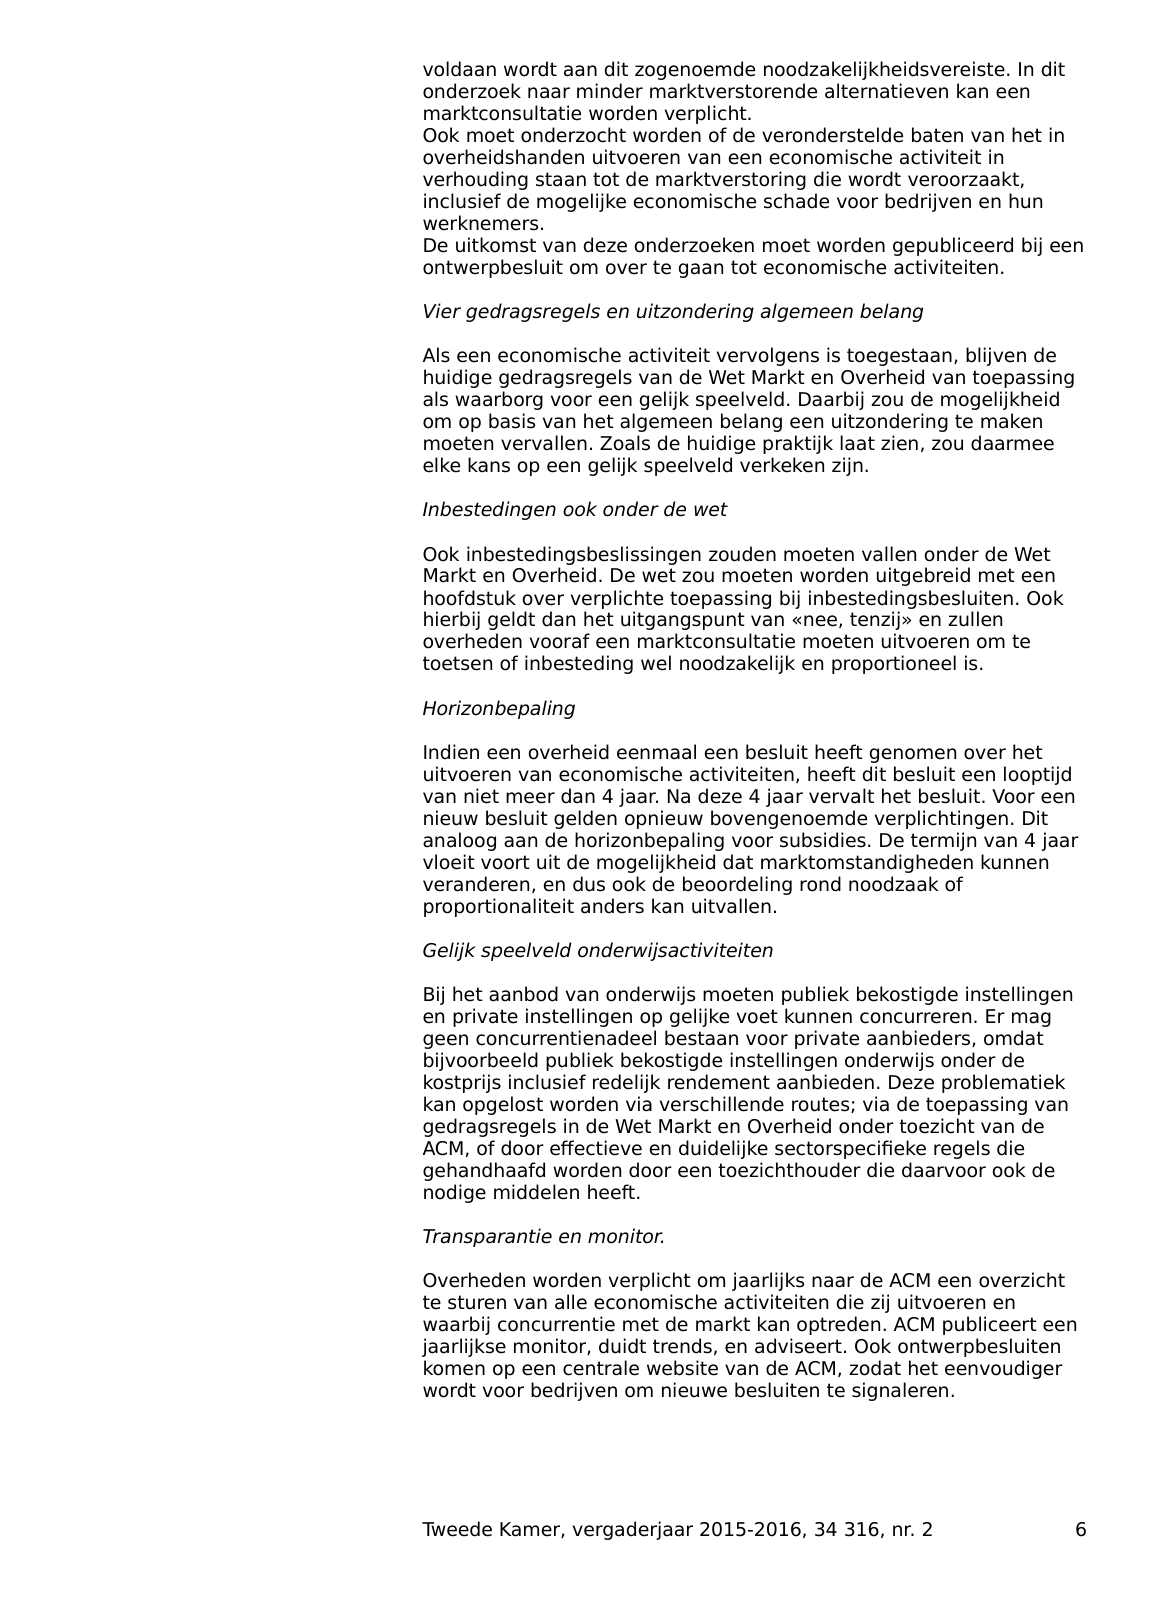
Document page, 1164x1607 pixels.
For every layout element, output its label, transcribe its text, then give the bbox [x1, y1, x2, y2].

text De uitkomst van deze onderzoeken moet worden gepubliceerd bij een ontwerpbesluit om over te gaan tot economische activiteiten. [422, 235, 1087, 279]
subtitle Horizonbepaling [422, 697, 1087, 719]
text Indien een overheid eenmaal een besluit heeft genomen over het uitvoeren van economische activiteiten, heeft dit besluit een looptijd van niet meer dan 4 jaar. Na deze 4 jaar vervalt het besluit. Voor een nieuw besluit gelden opnieuw bovengenoemde verplichtingen. Dit analoog aan de horizonbepaling voor subsidies. De termijn van 4 jaar vloeit voort uit de mogelijkheid dat marktomstandigheden kunnen veranderen, en dus ook de beoordeling rond noodzaak of proportionaliteit anders kan uitvallen. [422, 742, 1087, 917]
text Bij het aanbod van onderwijs moeten publiek bekostigde instellingen en private instellingen op gelijke voet kunnen concurreren. Er mag geen concurrentienadeel bestaan voor private aanbieders, omdat bijvoorbeeld publiek bekostigde instellingen onderwijs onder de kostprijs inclusief redelijk rendement aanbieden. Deze problematiek kan opgelost worden via verschillende routes; via de toepassing van gedragsregels in de Wet Markt en Overheid onder toezicht van de ACM, of door effectieve en duidelijke sectorspecifieke regels die gehandhaafd worden door een toezichthouder die daarvoor ook de nodige middelen heeft. [422, 984, 1087, 1204]
text voldaan wordt aan dit zogenoemde noodzakelijkheidsvereiste. In dit onderzoek naar minder marktverstorende alternatieven kan een marktconsultatie worden verplicht. [422, 59, 1087, 125]
subtitle Vier gedragsregels en uitzondering algemeen belang [422, 301, 1087, 323]
text Als een economische activiteit vervolgens is toegestaan, blijven de huidige gedragsregels van de Wet Markt en Overheid van toepassing als waarborg voor een gelijk speelveld. Daarbij zou de mogelijkheid om op basis van het algemeen belang een uitzondering te maken moeten vervallen. Zoals de huidige praktijk laat zien, zou daarmee elke kans op een gelijk speelveld verkeken zijn. [422, 345, 1087, 477]
text Ook inbestedingsbeslissingen zouden moeten vallen onder de Wet Markt en Overheid. De wet zou moeten worden uitgebreid met een hoofdstuk over verplichte toepassing bij inbestedingsbesluiten. Ook hierbij geldt dan het uitgangspunt van «nee, tenzij» en zullen overheden vooraf een marktconsultatie moeten uitvoeren om te toetsen of inbesteding wel noodzakelijk en proportioneel is. [422, 543, 1087, 675]
subtitle Transparantie en monitor. [422, 1226, 1087, 1248]
text Ook moet onderzocht worden of de veronderstelde baten van het in overheidshanden uitvoeren van een economische activiteit in verhouding staan tot de marktverstoring die wordt veroorzaakt, inclusief de mogelijke economische schade voor bedrijven en hun werknemers. [422, 125, 1087, 235]
subtitle Inbestedingen ook onder de wet [422, 499, 1087, 521]
subtitle Gelijk speelveld onderwijsactiviteiten [422, 940, 1087, 962]
text Overheden worden verplicht om jaarlijks naar de ACM een overzicht te sturen van alle economische activiteiten die zij uitvoeren en waarbij concurrentie met de markt kan optreden. ACM publiceert een jaarlijkse monitor, duidt trends, en adviseert. Ook ontwerpbesluiten komen op een centrale website van de ACM, zodat het eenvoudiger wordt voor bedrijven om nieuwe besluiten te signaleren. [422, 1270, 1087, 1402]
